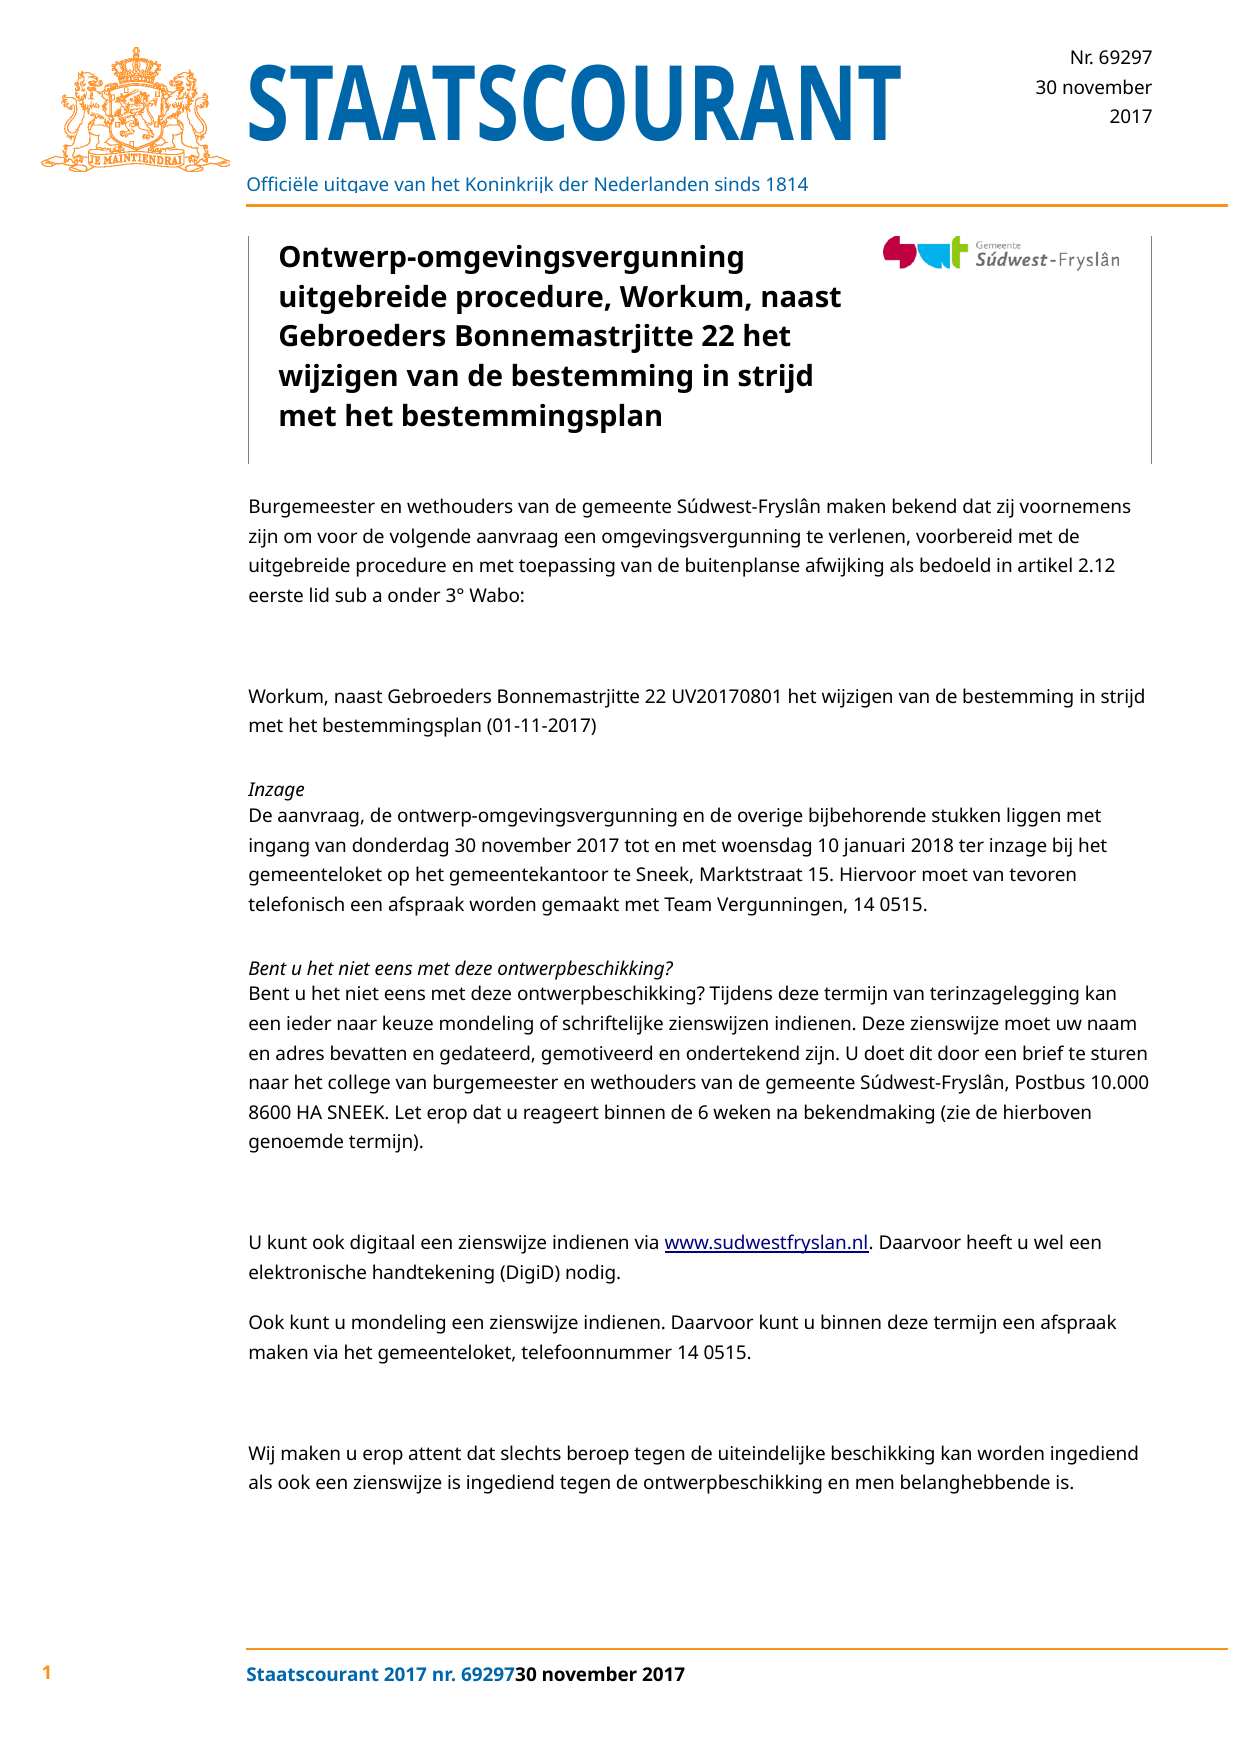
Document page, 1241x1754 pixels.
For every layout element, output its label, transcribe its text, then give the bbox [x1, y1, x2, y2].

picture [882, 236, 1119, 272]
text Workum, naast Gebroeders Bonnemastrjitte 22 UV20170801 het wijzigen van de bestemming in strijd met het bestemmingsplan (01-11-2017) [248, 683, 1152, 738]
table_header Ontwerp-omgevingsvergunning uitgebreide procedure, Workum, naast Gebroeders Bonnemastrjitte 22 het wijzigen van de bestemming in strijd met het bestemmingsplan [249, 236, 850, 464]
text De aanvraag, de ontwerp-omgevingsvergunning en de overige bijbehorende stukken liggen met ingang van donderdag 30 november 2017 tot en met woensdag 10 januari 2018 ter inzage bij het gemeenteloket op het gemeentekantoor te Sneek, Marktstraat 15. Hiervoor moet van tevoren telefonisch een afspraak worden gemaakt met Team Vergunningen, 14 0515. [248, 802, 1152, 917]
text Burgemeester en wethouders van de gemeente Súdwest-Fryslân maken bekend dat zij voornemens zijn om voor de volgende aanvraag een omgevingsvergunning te verlenen, voorbereid met de uitgebreide procedure en met toepassing van de buitenplanse afwijking als bedoeld in artikel 2.12 eerste lid sub a onder 3° Wabo: [248, 493, 1152, 608]
text Wij maken u erop attent dat slechts beroep tegen de uiteindelijke beschikking kan worden ingediend als ook een zienswijze is ingediend tegen de ontwerpbeschikking en men belanghebbende is. [248, 1440, 1152, 1495]
text U kunt ook digitaal een zienswijze indienen via www.sudwestfryslan.nl. Daarvoor heeft u wel een elektronische handtekening (DigiD) nodig. [248, 1229, 1152, 1285]
table_header [850, 236, 1151, 464]
text Inzage [248, 776, 1152, 802]
text Ook kunt u mondeling een zienswijze indienen. Daarvoor kunt u binnen deze termijn een afspraak maken via het gemeenteloket, telefoonnummer 14 0515. [248, 1309, 1152, 1365]
picture [41, 47, 231, 172]
text Bent u het niet eens met deze ontwerpbeschikking? Tijdens deze termijn van terinzagelegging kan een ieder naar keuze mondeling of schriftelijke zienswijzen indienen. Deze zienswijze moet uw naam en adres bevatten en gedateerd, gemotiveerd en ondertekend zijn. U doet dit door een brief te sturen naar het college van burgemeester en wethouders van de gemeente Súdwest-Fryslân, Postbus 10.000 8600 HA SNEEK. Let erop dat u reageert binnen de 6 weken na bekendmaking (zie de hierboven genoemde termijn). [248, 981, 1152, 1154]
text Bent u het niet eens met deze ontwerpbeschikking? [248, 955, 1152, 981]
